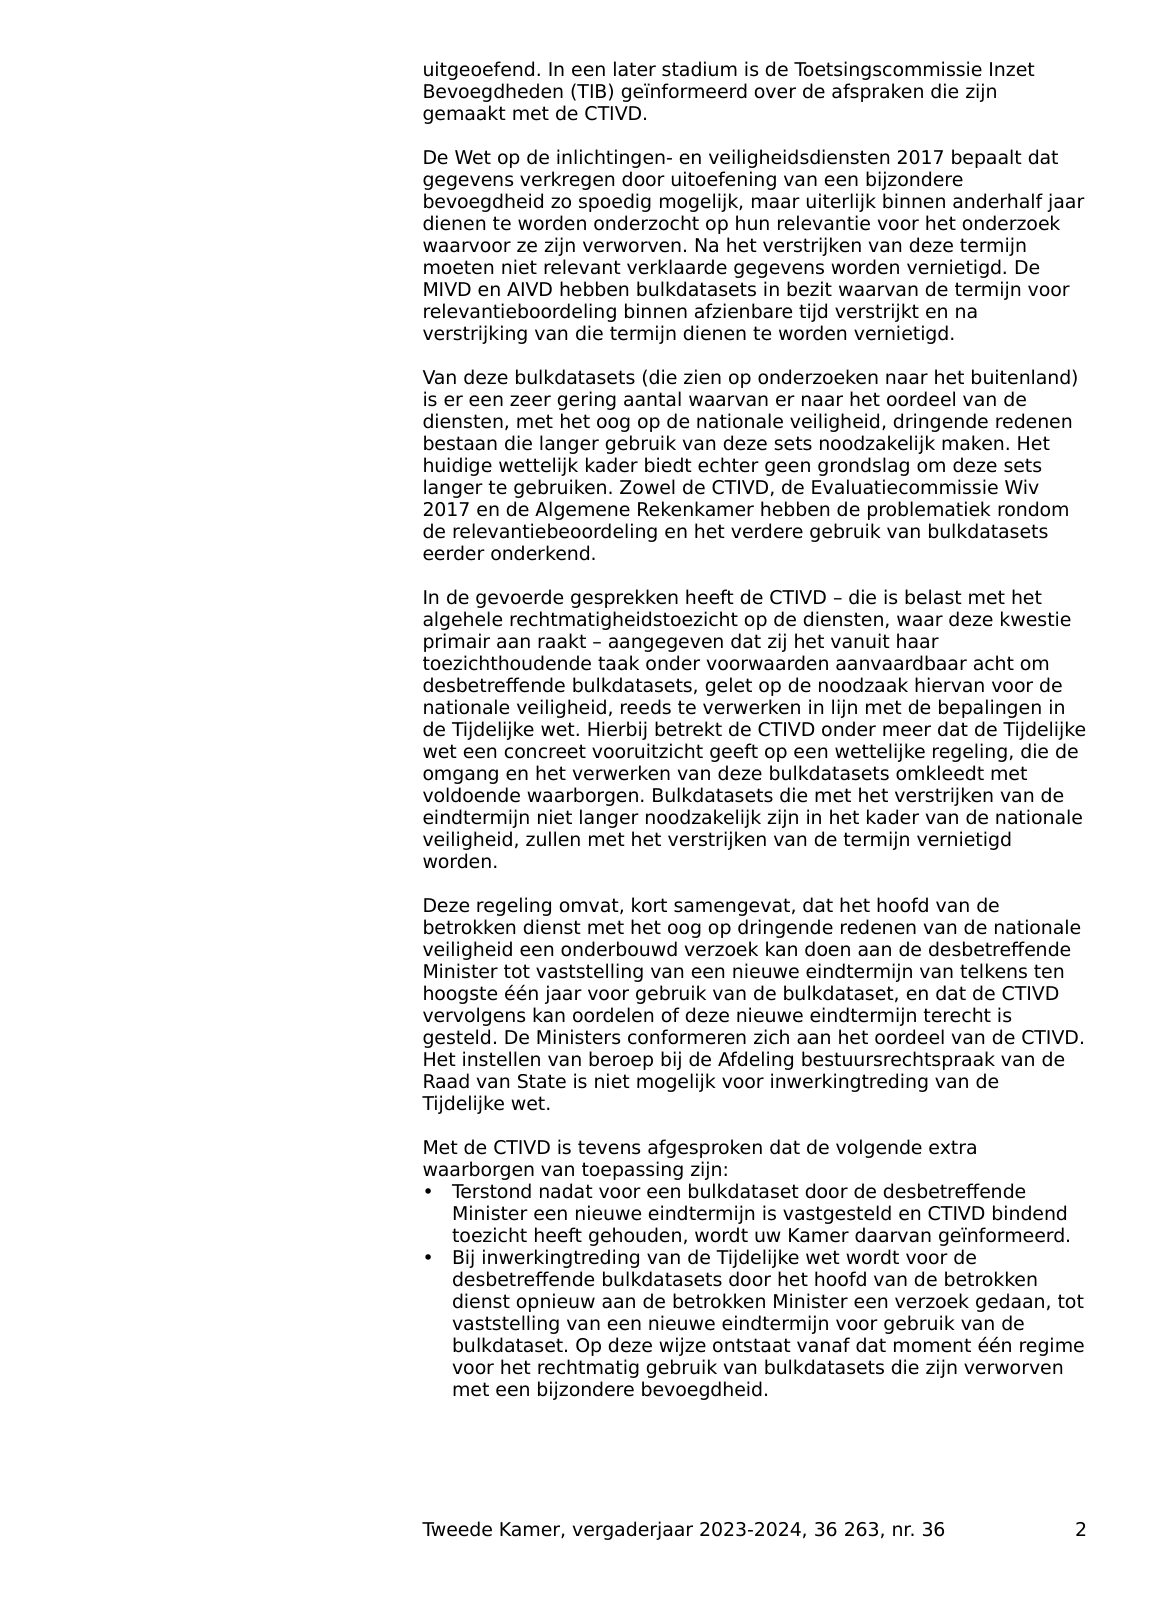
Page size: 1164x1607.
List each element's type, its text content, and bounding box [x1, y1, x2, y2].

text • Terstond nadat voor een bulkdataset door de desbetreffende Minister een nieuwe eindtermijn is vastgesteld en CTIVD bindend toezicht heeft gehouden, wordt uw Kamer daarvan geïnformeerd. [422, 1181, 1087, 1247]
text • Bij inwerkingtreding van de Tijdelijke wet wordt voor de desbetreffende bulkdatasets door het hoofd van de betrokken dienst opnieuw aan de betrokken Minister een verzoek gedaan, tot vaststelling van een nieuwe eindtermijn voor gebruik van de bulkdataset. Op deze wijze ontstaat vanaf dat moment één regime voor het rechtmatig gebruik van bulkdatasets die zijn verworven met een bijzondere bevoegdheid. [422, 1247, 1087, 1401]
text Met de CTIVD is tevens afgesproken dat de volgende extra waarborgen van toepassing zijn: [422, 1137, 1087, 1181]
text uitgeoefend. In een later stadium is de Toetsingscommissie Inzet Bevoegdheden (TIB) geïnformeerd over de afspraken die zijn gemaakt met de CTIVD. [422, 59, 1087, 125]
text De Wet op de inlichtingen- en veiligheidsdiensten 2017 bepaalt dat gegevens verkregen door uitoefening van een bijzondere bevoegdheid zo spoedig mogelijk, maar uiterlijk binnen anderhalf jaar dienen te worden onderzocht op hun relevantie voor het onderzoek waarvoor ze zijn verworven. Na het verstrijken van deze termijn moeten niet relevant verklaarde gegevens worden vernietigd. De MIVD en AIVD hebben bulkdatasets in bezit waarvan de termijn voor relevantieboordeling binnen afzienbare tijd verstrijkt en na verstrijking van die termijn dienen te worden vernietigd. [422, 147, 1087, 345]
text In de gevoerde gesprekken heeft de CTIVD – die is belast met het algehele rechtmatigheidstoezicht op de diensten, waar deze kwestie primair aan raakt – aangegeven dat zij het vanuit haar toezichthoudende taak onder voorwaarden aanvaardbaar acht om desbetreffende bulkdatasets, gelet op de noodzaak hiervan voor de nationale veiligheid, reeds te verwerken in lijn met de bepalingen in de Tijdelijke wet. Hierbij betrekt de CTIVD onder meer dat de Tijdelijke wet een concreet vooruitzicht geeft op een wettelijke regeling, die de omgang en het verwerken van deze bulkdatasets omkleedt met voldoende waarborgen. Bulkdatasets die met het verstrijken van de eindtermijn niet langer noodzakelijk zijn in het kader van de nationale veiligheid, zullen met het verstrijken van de termijn vernietigd worden. [422, 587, 1087, 873]
text Deze regeling omvat, kort samengevat, dat het hoofd van de betrokken dienst met het oog op dringende redenen van de nationale veiligheid een onderbouwd verzoek kan doen aan de desbetreffende Minister tot vaststelling van een nieuwe eindtermijn van telkens ten hoogste één jaar voor gebruik van de bulkdataset, en dat de CTIVD vervolgens kan oordelen of deze nieuwe eindtermijn terecht is gesteld. De Ministers conformeren zich aan het oordeel van de CTIVD. Het instellen van beroep bij de Afdeling bestuursrechtspraak van de Raad van State is niet mogelijk voor inwerkingtreding van de Tijdelijke wet. [422, 895, 1087, 1115]
text Van deze bulkdatasets (die zien op onderzoeken naar het buitenland) is er een zeer gering aantal waarvan er naar het oordeel van de diensten, met het oog op de nationale veiligheid, dringende redenen bestaan die langer gebruik van deze sets noodzakelijk maken. Het huidige wettelijk kader biedt echter geen grondslag om deze sets langer te gebruiken. Zowel de CTIVD, de Evaluatiecommissie Wiv 2017 en de Algemene Rekenkamer hebben de problematiek rondom de relevantiebeoordeling en het verdere gebruik van bulkdatasets eerder onderkend. [422, 367, 1087, 565]
